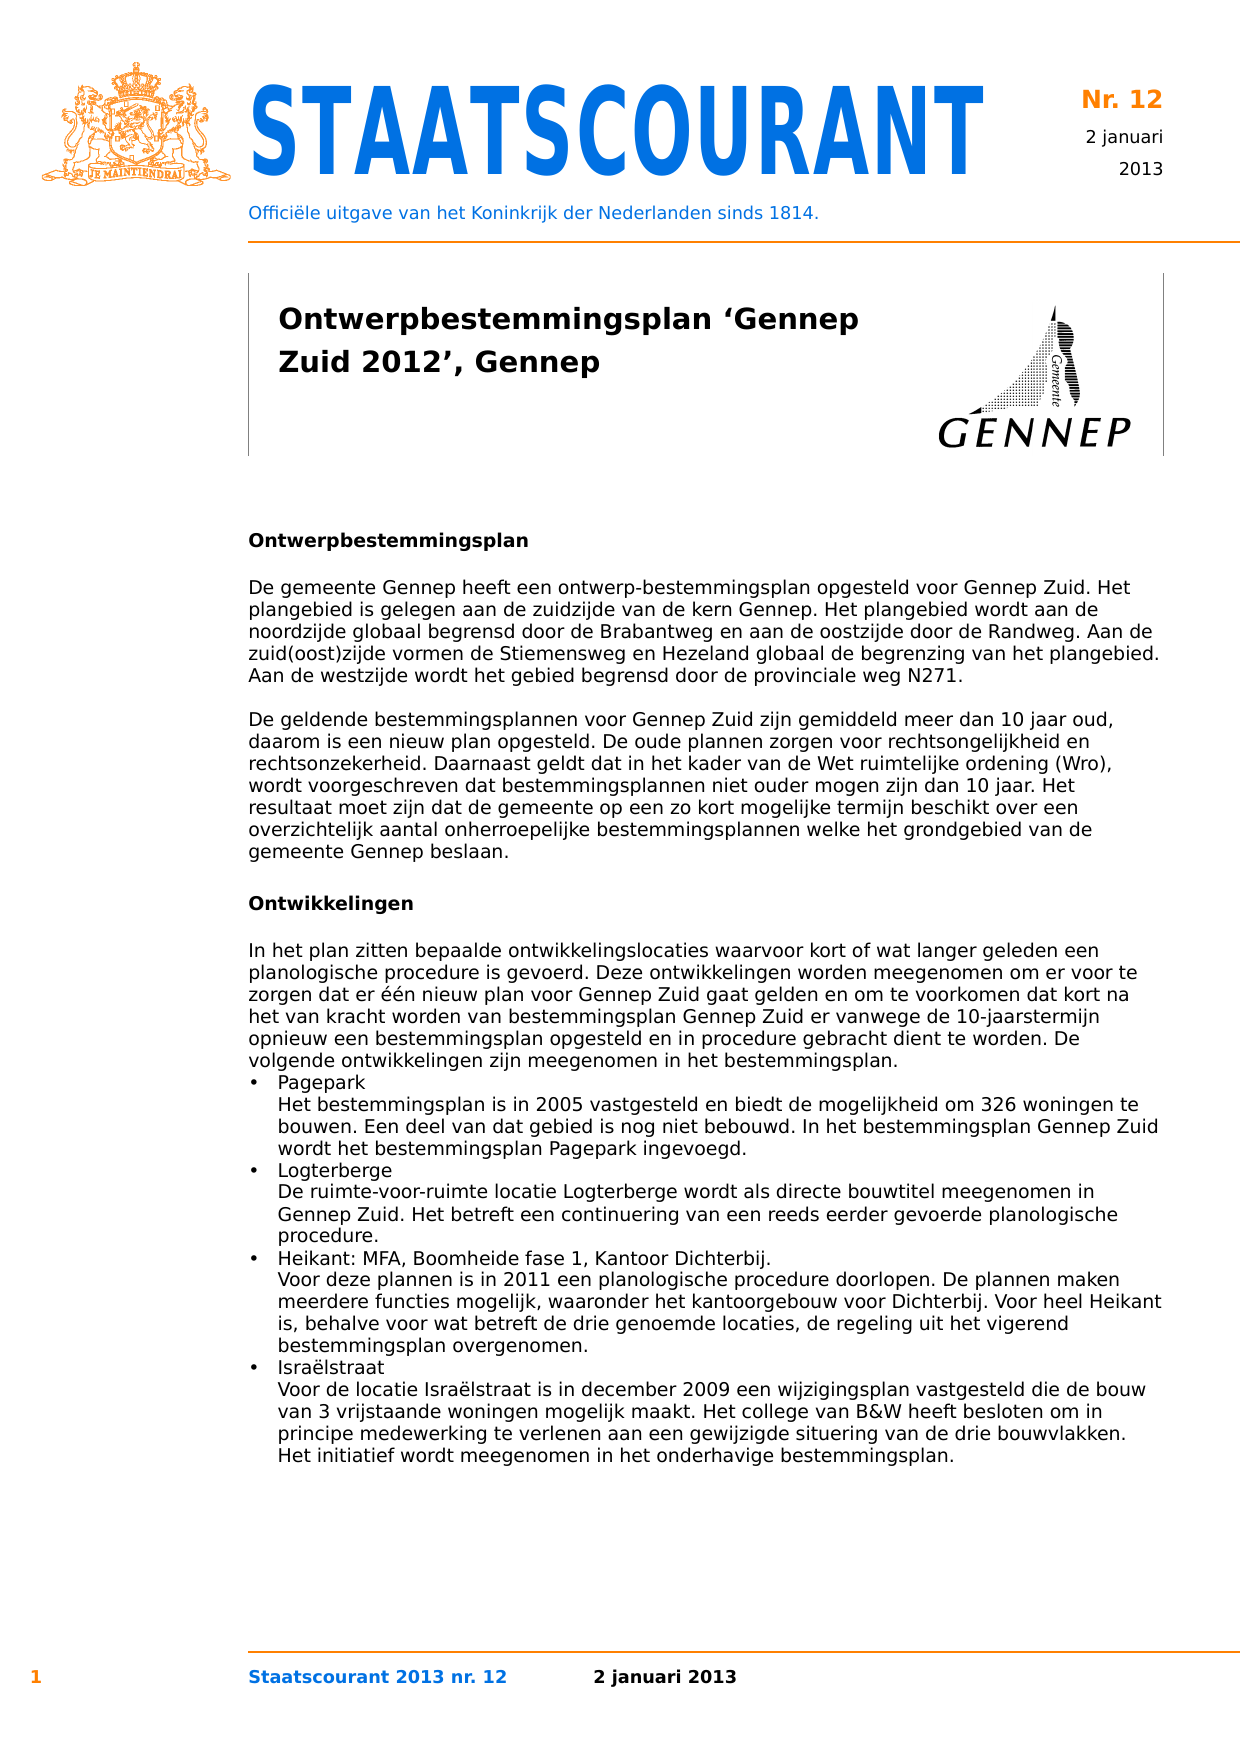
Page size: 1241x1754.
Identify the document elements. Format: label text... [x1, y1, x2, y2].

subtitle Ontwerpbestemmingsplan [248, 530, 1163, 552]
text In het plan zitten bepaalde ontwikkelingslocaties waarvoor kort of wat langer geleden een planologische procedure is gevoerd. Deze ontwikkelingen worden meegenomen om er voor te zorgen dat er één nieuw plan voor Gennep Zuid gaat gelden en om te voorkomen dat kort na het van kracht worden van bestemmingsplan Gennep Zuid er vanwege de 10-jaarstermijn opnieuw een bestemmingsplan opgesteld en in procedure gebracht dient te worden. De volgende ontwikkelingen zijn meegenomen in het bestemmingsplan. [248, 940, 1163, 1072]
subtitle Ontwikkelingen [248, 893, 1163, 915]
table_cell Officiële uitgave van het Koninkrijk der Nederlanden sinds 1814. [248, 203, 1240, 241]
text • Logterberge [248, 1159, 1163, 1181]
text De gemeente Gennep heeft een ontwerp-bestemmingsplan opgesteld voor Gennep Zuid. Het plangebied is gelegen aan de zuidzijde van de kern Gennep. Het plangebied wordt aan de noordzijde globaal begrensd door de Brabantweg en aan de oostzijde door de Randweg. Aan de zuid(oost)zijde vormen de Stiemensweg en Hezeland globaal de begrenzing van het plangebied. Aan de westzijde wordt het gebied begrensd door de provinciale weg N271. [248, 577, 1163, 687]
text Het bestemmingsplan is in 2005 vastgesteld en biedt de mogelijkheid om 326 woningen te bouwen. Een deel van dat gebied is nog niet bebouwd. In het bestemmingsplan Gennep Zuid wordt het bestemmingsplan Pagepark ingevoegd. [277, 1093, 1163, 1159]
picture [41, 62, 231, 186]
table_cell 2013 [998, 153, 1240, 203]
table_header [25, 62, 248, 241]
picture [932, 302, 1134, 456]
table_header Nr. 12 [998, 62, 1240, 121]
text Voor deze plannen is in 2011 een planologische procedure doorlopen. De plannen maken meerdere functies mogelijk, waaronder het kantoorgebouw voor Dichterbij. Voor heel Heikant is, behalve voor wat betreft de drie genoemde locaties, de regeling uit het vigerend bestemmingsplan overgenomen. [277, 1269, 1163, 1357]
text Voor de locatie Israëlstraat is in december 2009 een wijzigingsplan vastgesteld die de bouw van 3 vrijstaande woningen mogelijk maakt. Het college van B&W heeft besloten om in principe medewerking te verlenen aan een gewijzigde situering van de drie bouwvlakken. Het initiatief wordt meegenomen in het onderhavige bestemmingsplan. [277, 1379, 1163, 1467]
subtitle Ontwerpbestemmingsplan ‘Gennep Zuid 2012’, Gennep [249, 273, 1163, 456]
text De geldende bestemmingsplannen voor Gennep Zuid zijn gemiddeld meer dan 10 jaar oud, daarom is een nieuw plan opgesteld. De oude plannen zorgen voor rechtsongelijkheid en rechtsonzekerheid. Daarnaast geldt dat in het kader van de Wet ruimtelijke ordening (Wro), wordt voorgeschreven dat bestemmingsplannen niet ouder mogen zijn dan 10 jaar. Het resultaat moet zijn dat de gemeente op een zo kort mogelijke termijn beschikt over een overzichtelijk aantal onherroepelijke bestemmingsplannen welke het grondgebied van de gemeente Gennep beslaan. [248, 709, 1163, 863]
table_header STAATSCOURANT [248, 62, 998, 203]
text • Israëlstraat [248, 1357, 1163, 1379]
text • Heikant: MFA, Boomheide fase 1, Kantoor Dichterbij. [248, 1247, 1163, 1269]
text De ruimte-voor-ruimte locatie Logterberge wordt als directe bouwtitel meegenomen in Gennep Zuid. Het betreft een continuering van een reeds eerder gevoerde planologische procedure. [277, 1181, 1163, 1247]
table_cell 2 januari [998, 121, 1240, 153]
text • Pagepark [248, 1072, 1163, 1093]
